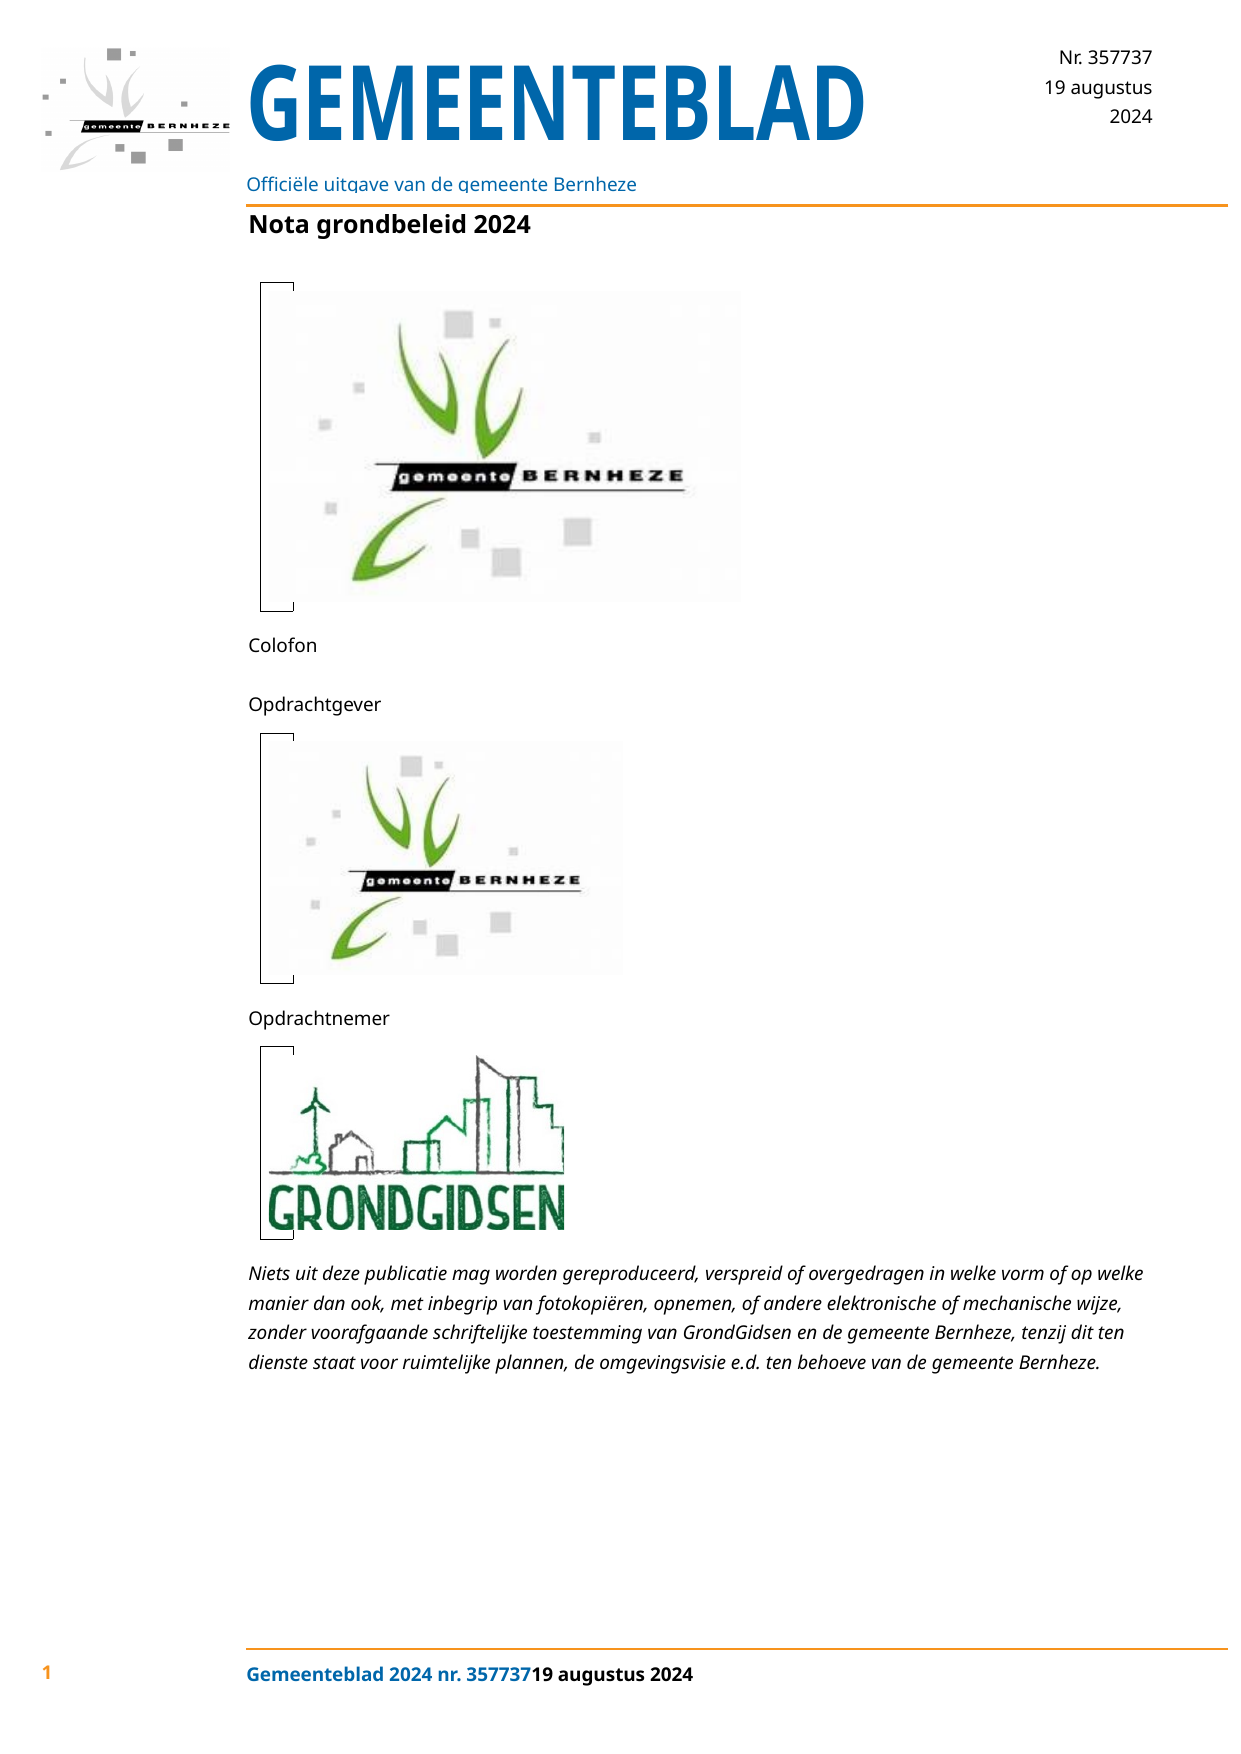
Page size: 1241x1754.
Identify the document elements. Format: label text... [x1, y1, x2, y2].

text Opdrachtgever [248, 691, 1152, 717]
picture [41, 47, 231, 172]
text Colofon [248, 632, 1152, 658]
picture [268, 1055, 565, 1230]
picture [268, 741, 624, 975]
text Niets uit deze publicatie mag worden gereproduceerd, verspreid of overgedragen in welke vorm of op welke manier dan ook, met inbegrip van fotokopiëren, opnemen, of andere elektronische of mechanische wijze, zonder voorafgaande schriftelijke toestemming van GrondGidsen en de gemeente Bernheze, tenzij dit ten dienste staat voor ruimtelijke plannen, de omgevingsvisie e.d. ten behoeve van de gemeente Bernheze. [248, 1260, 1152, 1375]
picture [268, 291, 742, 602]
text Opdrachtnemer [248, 1005, 1152, 1030]
text Nota grondbeleid 2024 [248, 207, 1152, 241]
